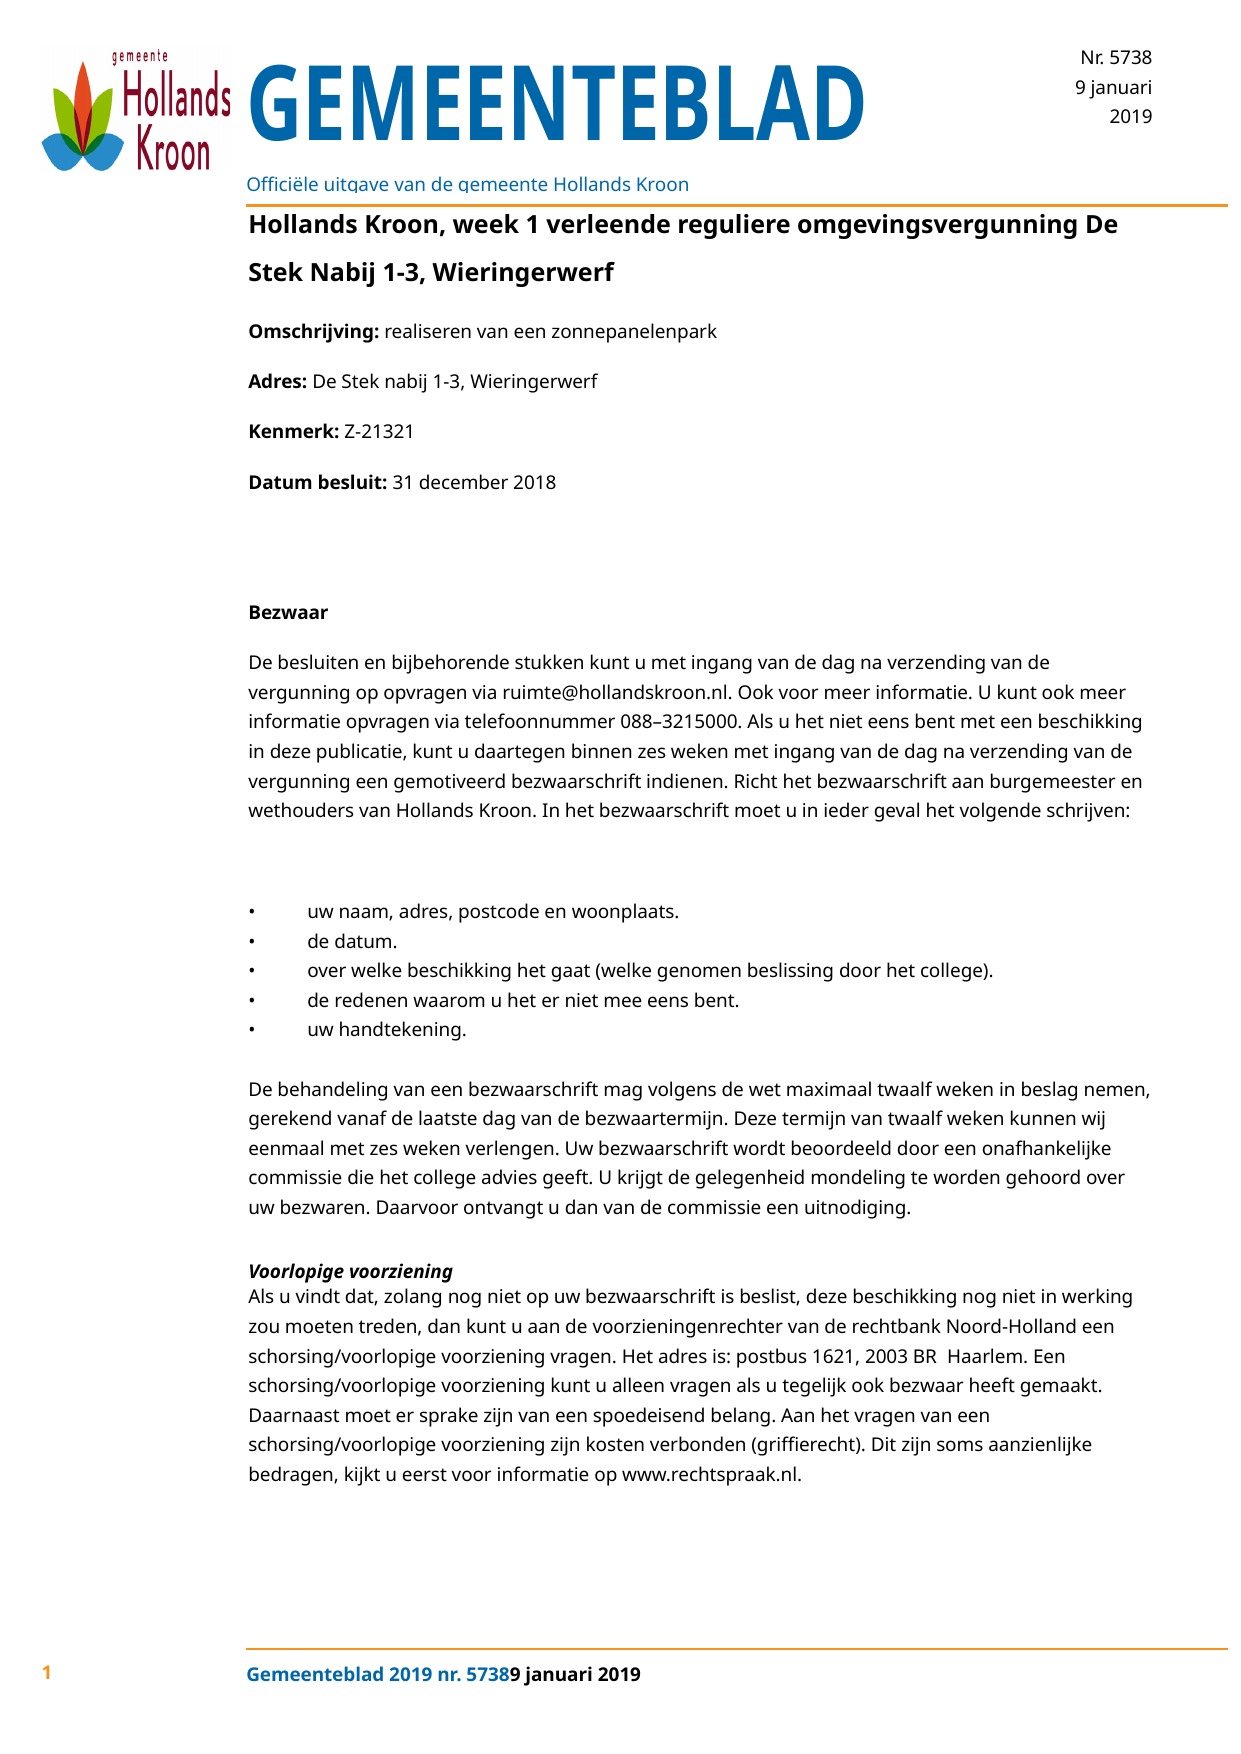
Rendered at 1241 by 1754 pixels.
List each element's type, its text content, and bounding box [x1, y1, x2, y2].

text De behandeling van een bezwaarschrift mag volgens de wet maximaal twaalf weken in beslag nemen, gerekend vanaf de laatste dag van de bezwaartermijn. Deze termijn van twaalf weken kunnen wij eenmaal met zes weken verlengen. Uw bezwaarschrift wordt beoordeeld door een onafhankelijke commissie die het college advies geeft. U krijgt de gelegenheid mondeling te worden gehoord over uw bezwaren. Daarvoor ontvangt u dan van de commissie een uitnodiging. [248, 1076, 1152, 1220]
picture [41, 47, 231, 172]
text Adres: De Stek nabij 1-3, Wieringerwerf [248, 368, 1152, 394]
text Omschrijving: realiseren van een zonnepanelenpark [248, 318, 1152, 344]
table_header Datum besluit: 31 december 2018 [248, 469, 700, 495]
text Bezwaar [248, 599, 1152, 625]
text Kenmerk: Z-21321 [248, 419, 1152, 444]
list de redenen waarom u het er niet mee eens bent. [248, 987, 1152, 1013]
list uw handtekening. [248, 1017, 1152, 1042]
text Voorlopige voorziening [248, 1258, 1152, 1284]
text Als u vindt dat, zolang nog niet op uw bezwaarschrift is beslist, deze beschikking nog niet in werking zou moeten treden, dan kunt u aan de voorzieningenrechter van de rechtbank Noord-Holland een schorsing/voorlopige voorziening vragen. Het adres is: postbus 1621, 2003 BR Haarlem. Een schorsing/voorlopige voorziening kunt u alleen vragen als u tegelijk ook bezwaar heeft gemaakt. Daarnaast moet er sprake zijn van een spoedeisend belang. Aan het vragen van een schorsing/voorlopige voorziening zijn kosten verbonden (griffierecht). Dit zijn soms aanzienlijke bedragen, kijkt u eerst voor informatie op www.rechtspraak.nl. [248, 1284, 1152, 1487]
text De besluiten en bijbehorende stukken kunt u met ingang van de dag na verzending van de vergunning op opvragen via ruimte@hollandskroon.nl. Ook voor meer informatie. U kunt ook meer informatie opvragen via telefoonnummer 088–3215000. Als u het niet eens bent met een beschikking in deze publicatie, kunt u daartegen binnen zes weken met ingang van de dag na verzending van de vergunning een gemotiveerd bezwaarschrift indienen. Richt het bezwaarschrift aan burgemeester en wethouders van Hollands Kroon. In het bezwaarschrift moet u in ieder geval het volgende schrijven: [248, 649, 1152, 823]
text Hollands Kroon, week 1 verleende reguliere omgevingsvergunning De Stek Nabij 1-3, Wieringerwerf [248, 207, 1152, 288]
list uw naam, adres, postcode en woonplaats. [248, 898, 1152, 924]
table_header [700, 469, 1152, 495]
list over welke beschikking het gaat (welke genomen beslissing door het college). [248, 957, 1152, 983]
list de datum. [248, 928, 1152, 953]
